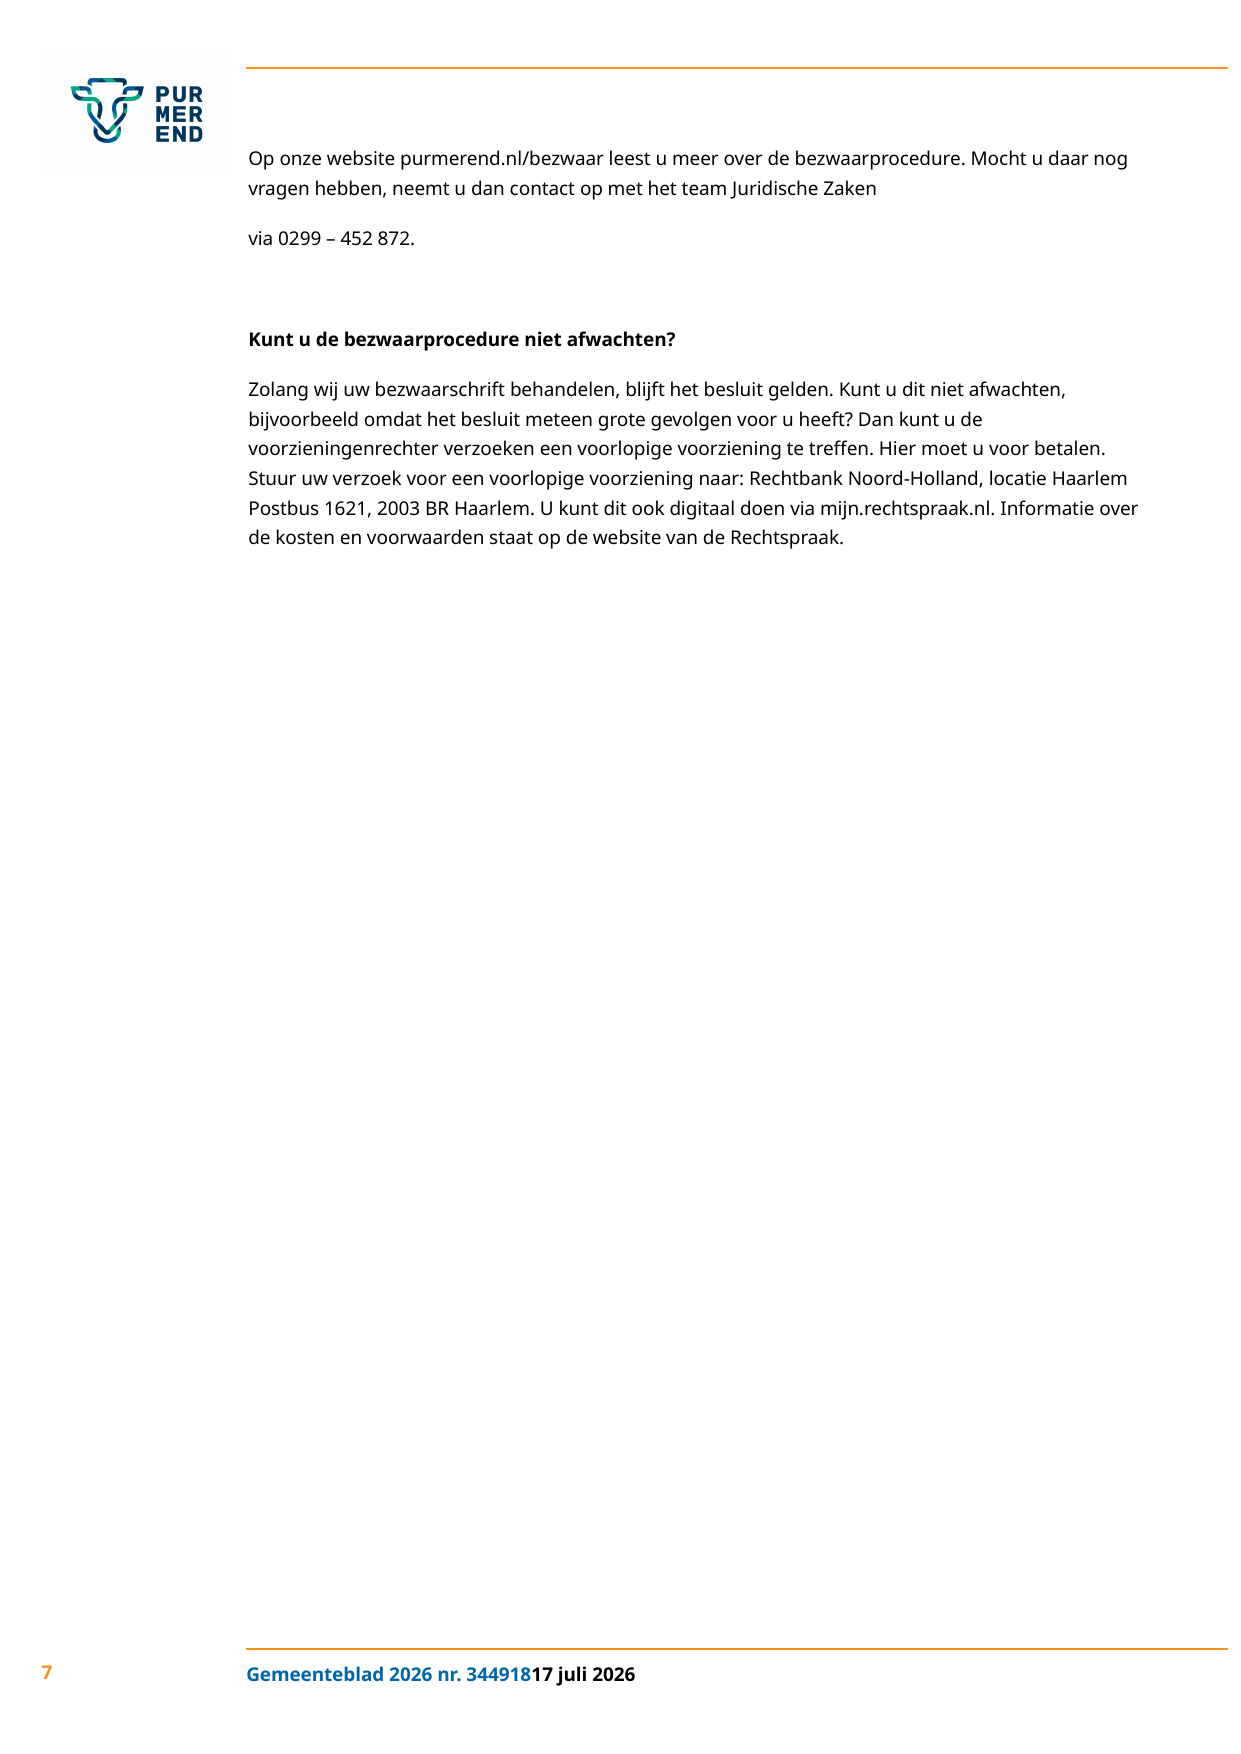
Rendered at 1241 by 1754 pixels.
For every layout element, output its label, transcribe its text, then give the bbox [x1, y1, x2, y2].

text Op onze website purmerend.nl/bezwaar leest u meer over de bezwaarprocedure. Mocht u daar nog vragen hebben, neemt u dan contact op met het team Juridische Zaken [248, 145, 1152, 201]
text Kunt u de bezwaarprocedure niet afwachten? [248, 326, 1152, 352]
picture [41, 47, 231, 172]
text via 0299 – 452 872. [248, 225, 1152, 251]
text Zolang wij uw bezwaarschrift behandelen, blijft het besluit gelden. Kunt u dit niet afwachten, bijvoorbeeld omdat het besluit meteen grote gevolgen voor u heeft? Dan kunt u de voorzieningenrechter verzoeken een voorlopige voorziening te treffen. Hier moet u voor betalen. Stuur uw verzoek voor een voorlopige voorziening naar: Rechtbank Noord-Holland, locatie Haarlem Postbus 1621, 2003 BR Haarlem. U kunt dit ook digitaal doen via mijn.rechtspraak.nl. Informatie over de kosten en voorwaarden staat op de website van de Rechtspraak. [248, 376, 1152, 550]
